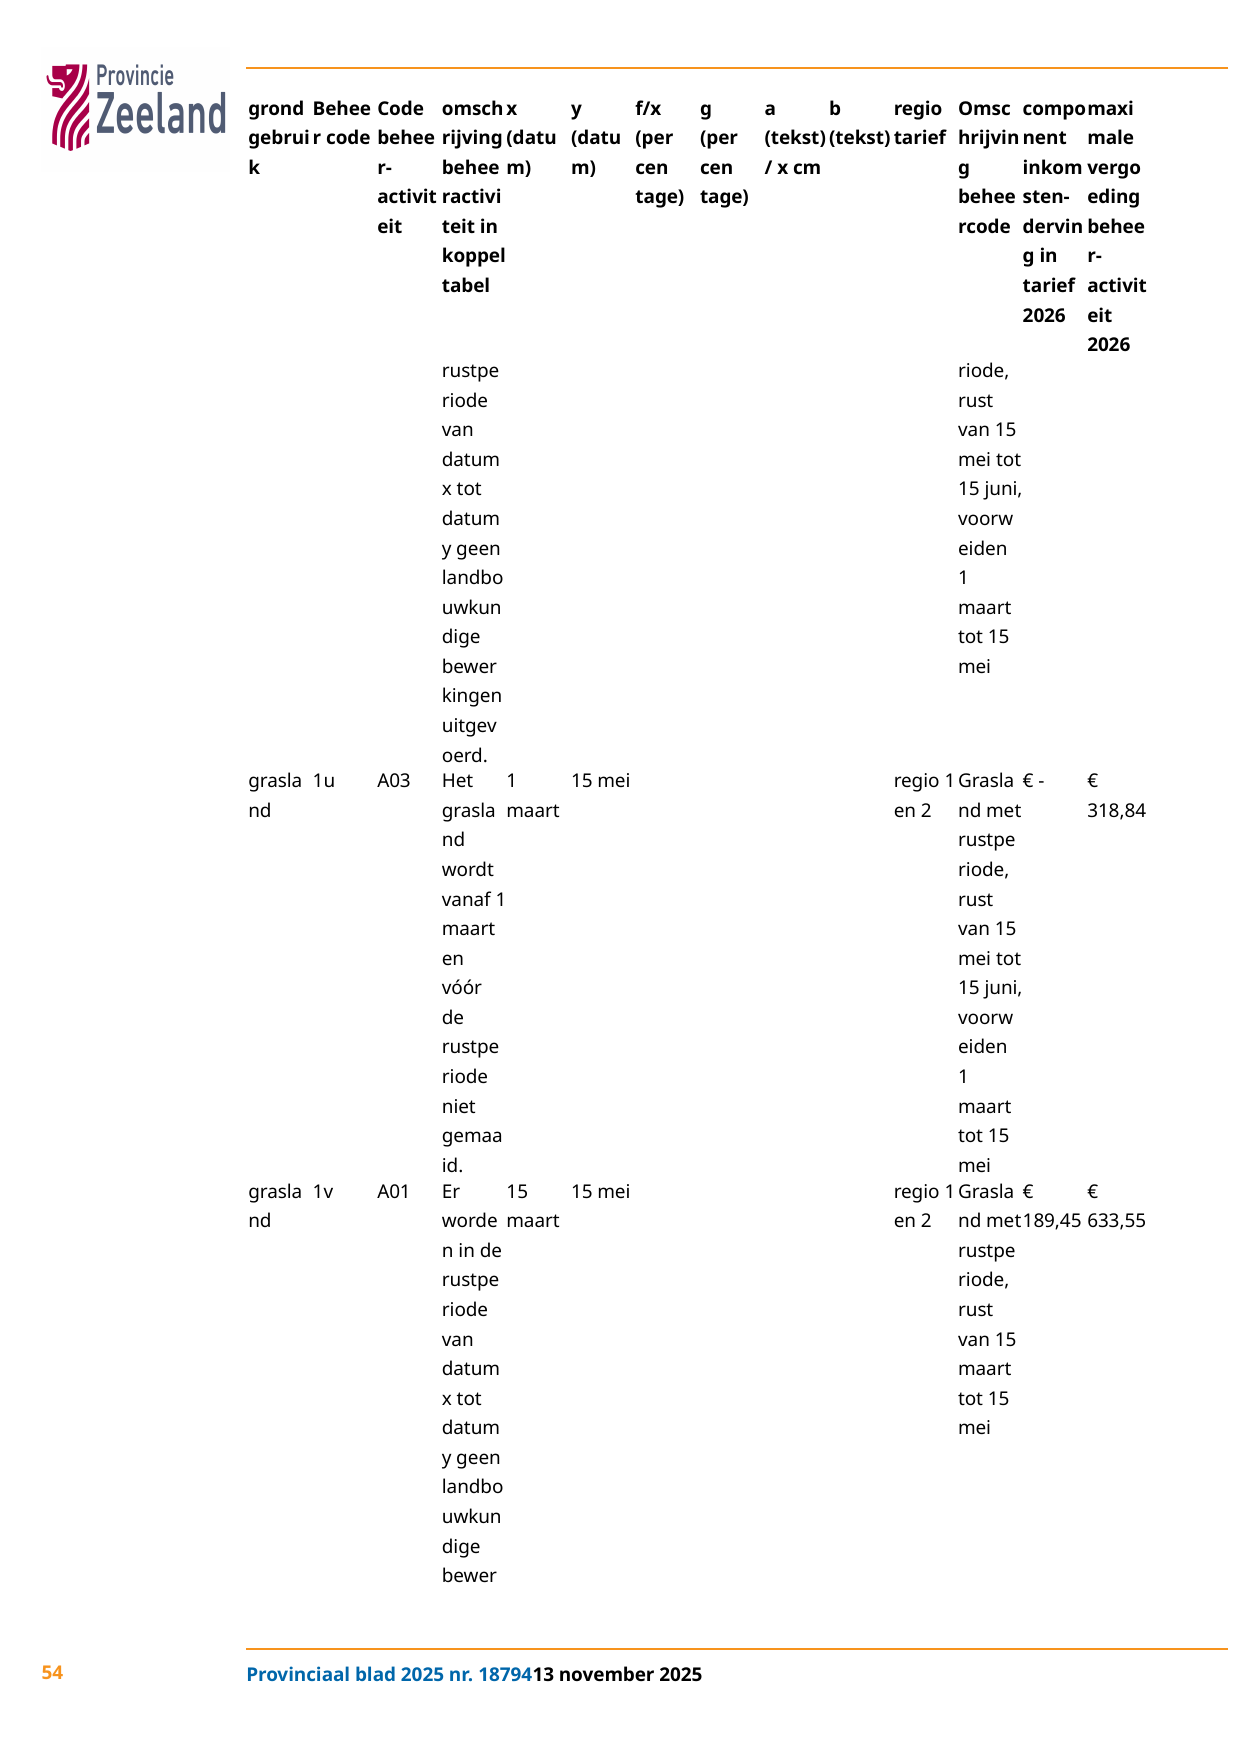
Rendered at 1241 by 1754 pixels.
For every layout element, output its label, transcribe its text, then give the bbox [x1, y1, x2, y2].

table_cell [829, 768, 893, 1178]
table_cell [635, 1178, 700, 1588]
table_cell [313, 357, 377, 767]
table_cell [764, 768, 829, 1178]
table_header Code beheer-activiteit [377, 95, 442, 357]
table_cell Grasland met rustperiode, rust van 15 mei tot 15 juni, voorweiden 1 maart tot 15 mei [958, 768, 1022, 1178]
table_cell € - [1023, 768, 1087, 1178]
table_cell [700, 768, 764, 1178]
table_cell [829, 357, 893, 767]
table_cell [700, 357, 764, 767]
table_cell riode, rust van 15 mei tot 15 juni, voorweiden 1 maart tot 15 mei [958, 357, 1022, 767]
table_cell € 633,55 [1087, 1178, 1152, 1588]
table_cell 1u [313, 768, 377, 1178]
table_cell [248, 357, 312, 767]
table_header b (tekst) [829, 95, 893, 357]
table_header grond gebruik [248, 95, 312, 357]
table_cell [894, 357, 958, 767]
table_cell 15 maart [506, 1178, 571, 1588]
table_header Omschrijving beheercode [958, 95, 1022, 357]
table_cell grasland [248, 1178, 312, 1588]
table_cell [635, 357, 700, 767]
table_cell € 318,84 [1087, 768, 1152, 1178]
table_cell regio 1 en 2 [894, 768, 958, 1178]
table_cell Grasland met rustperiode, rust van 15 maart tot 15 mei [958, 1178, 1022, 1588]
table_cell Het grasland wordt vanaf 1 maart en vóór de rustperiode niet gemaaid. [442, 768, 506, 1178]
table_cell [764, 357, 829, 767]
table_cell rustperiode van datum x tot datum y geen landbouwkundige bewerkingen uitgevoerd. [442, 357, 506, 767]
table_cell A03 [377, 768, 442, 1178]
table_cell [377, 357, 442, 767]
table_cell [829, 1178, 893, 1588]
table_cell regio 1 en 2 [894, 1178, 958, 1588]
table_header omschrijving beheeractiviteit in koppeltabel [442, 95, 506, 357]
table_cell 15 mei [571, 1178, 635, 1588]
table_cell [1023, 357, 1087, 767]
table_header regio tarief [894, 95, 958, 357]
table_header maximale vergoeding beheer-activiteit 2026 [1087, 95, 1152, 357]
table_header Beheer code [313, 95, 377, 357]
table_header y (datum) [571, 95, 635, 357]
table_header a (tekst) / x cm [764, 95, 829, 357]
table_header f/x (per cen tage) [635, 95, 700, 357]
table_cell [635, 768, 700, 1178]
table_cell 1 maart [506, 768, 571, 1178]
table_cell 1v [313, 1178, 377, 1588]
table_header g (per cen tage) [700, 95, 764, 357]
table_cell grasland [248, 768, 312, 1178]
table_cell A01 [377, 1178, 442, 1588]
table_cell [506, 357, 571, 767]
table_cell 15 mei [571, 768, 635, 1178]
table_cell [571, 357, 635, 767]
table_cell [764, 1178, 829, 1588]
table_header component inkomsten-derving in tarief 2026 [1023, 95, 1087, 357]
table_cell [700, 1178, 764, 1588]
picture [41, 47, 231, 172]
table_header x (datum) [506, 95, 571, 357]
table_cell € 189,45 [1023, 1178, 1087, 1588]
table_cell Er worden in de rustperiode van datum x tot datum y geen landbouwkundige bewer [442, 1178, 506, 1588]
table_cell [1087, 357, 1152, 767]
